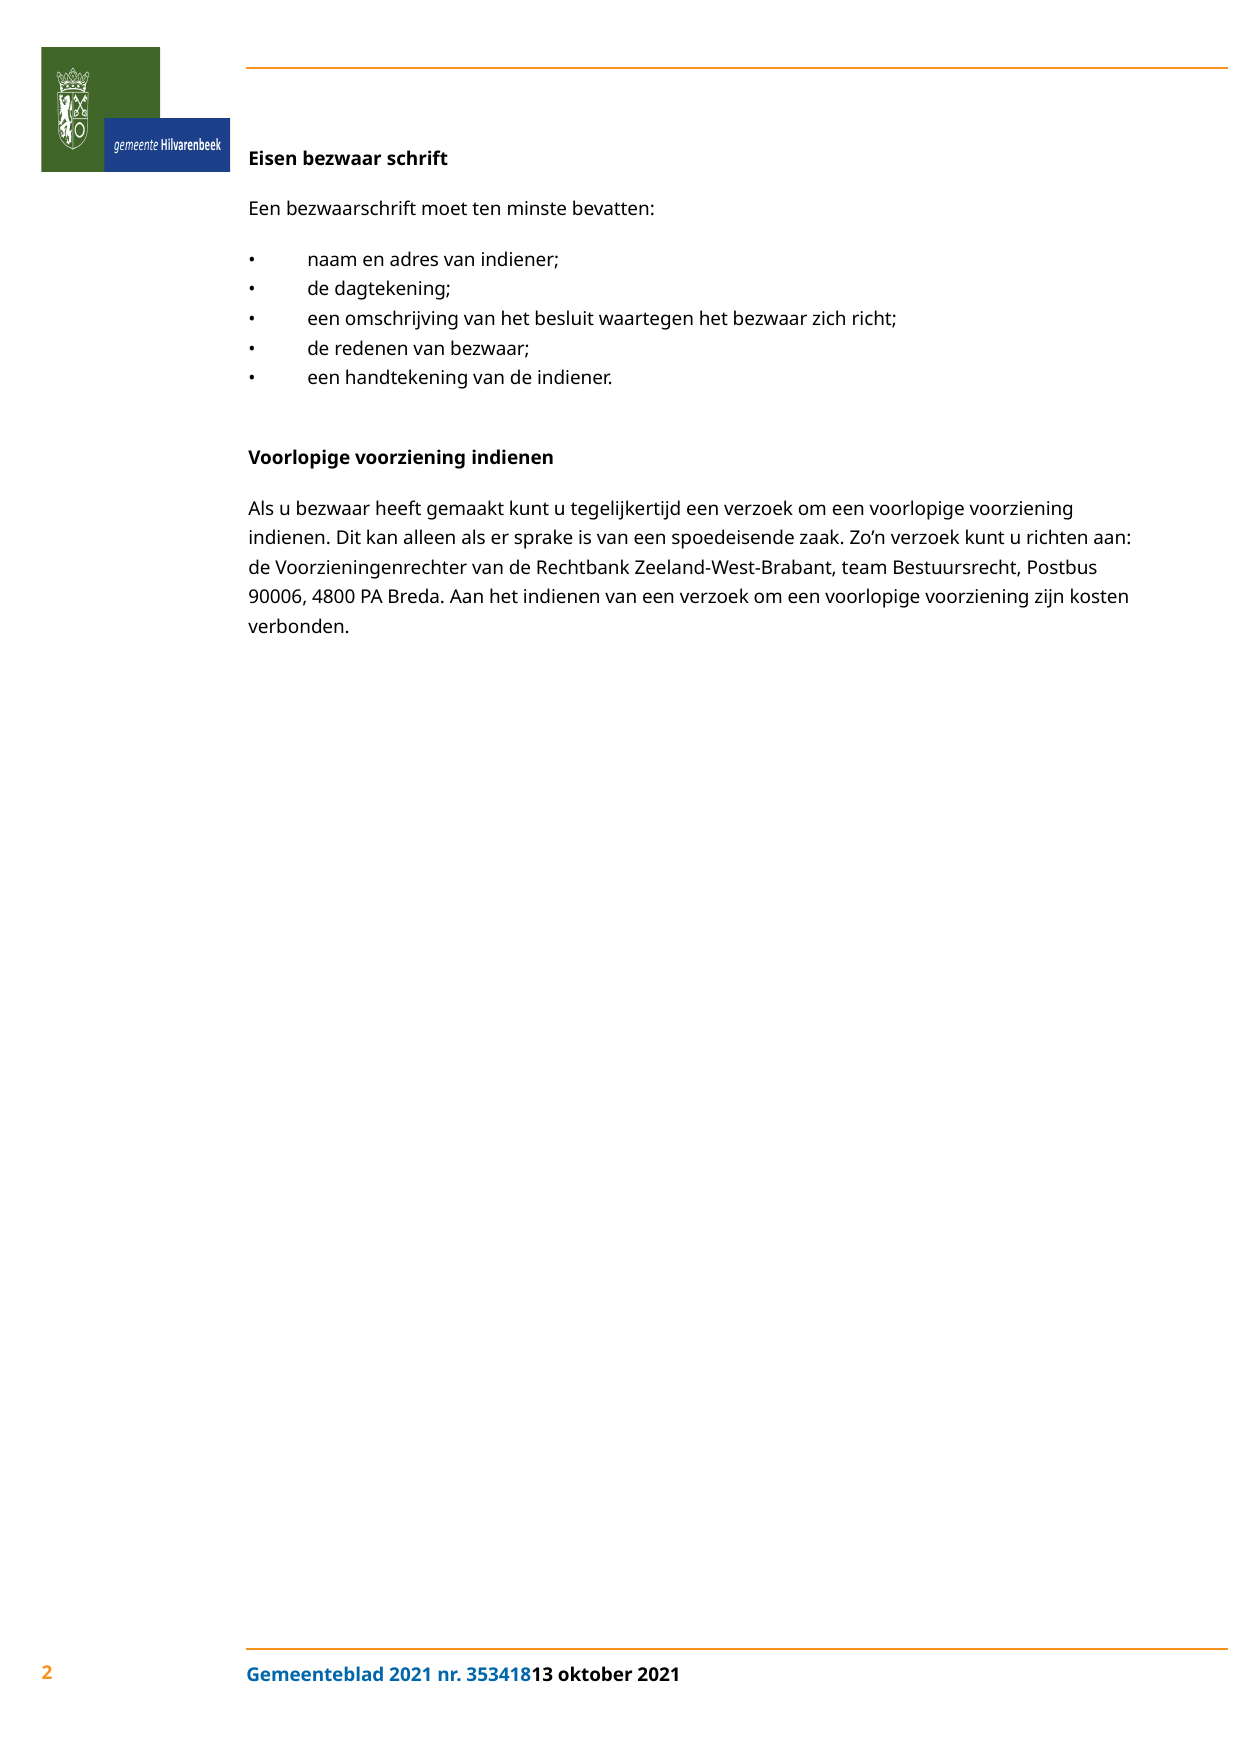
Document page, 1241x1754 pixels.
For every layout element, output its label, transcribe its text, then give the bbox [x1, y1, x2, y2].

list de dagtekening; [248, 276, 1152, 301]
text Voorlopige voorziening indienen [248, 444, 1152, 470]
text Eisen bezwaar schrift [248, 145, 1152, 171]
text Een bezwaarschrift moet ten minste bevatten: [248, 196, 1152, 221]
list een handtekening van de indiener. [248, 364, 1152, 390]
text Als u bezwaar heeft gemaakt kunt u tegelijkertijd een verzoek om een voorlopige voorziening indienen. Dit kan alleen als er sprake is van een spoedeisende zaak. Zo’n verzoek kunt u richten aan: de Voorzieningenrechter van de Rechtbank Zeeland-West-Brabant, team Bestuursrecht, Postbus 90006, 4800 PA Breda. Aan het indienen van een verzoek om een voorlopige voorziening zijn kosten verbonden. [248, 495, 1152, 639]
list de redenen van bezwaar; [248, 335, 1152, 361]
list naam en adres van indiener; [248, 246, 1152, 272]
picture [41, 47, 231, 172]
list een omschrijving van het besluit waartegen het bezwaar zich richt; [248, 305, 1152, 331]
